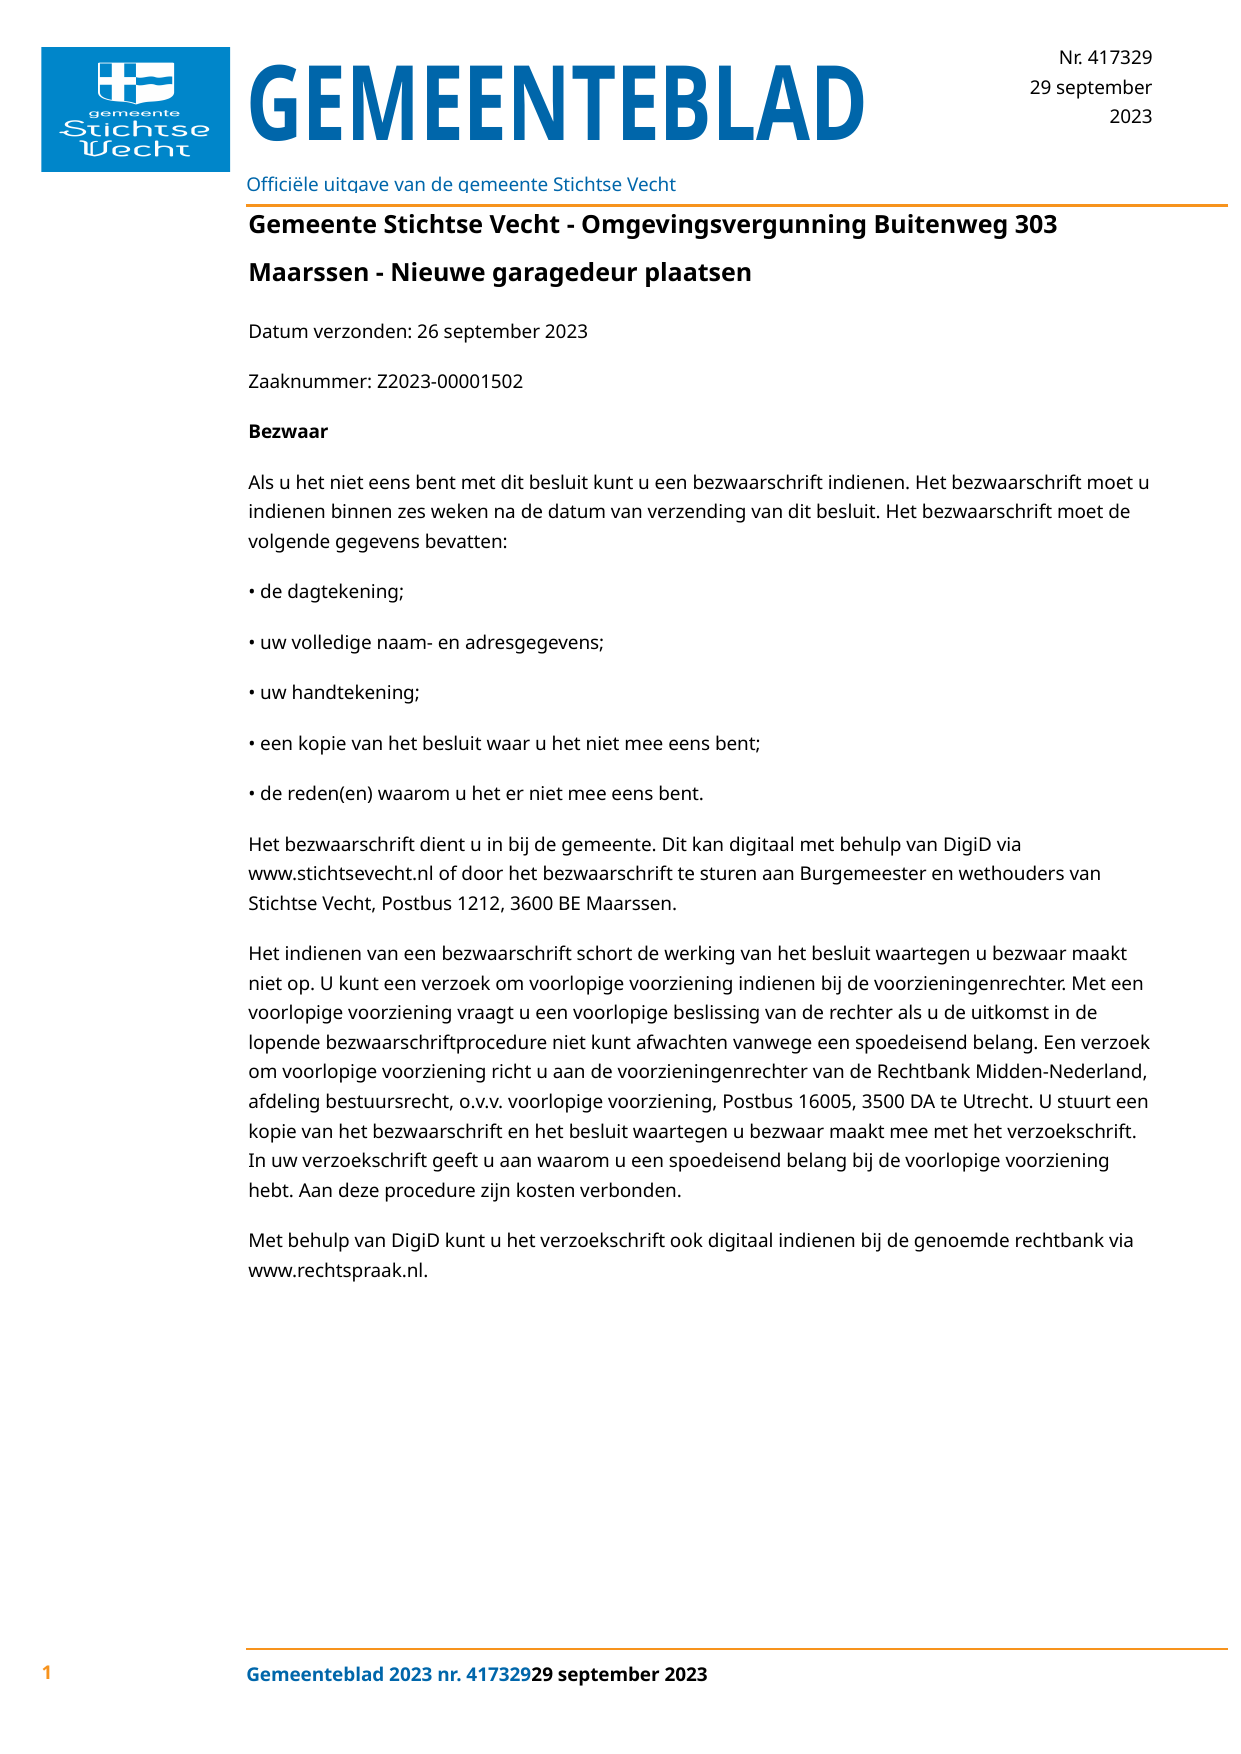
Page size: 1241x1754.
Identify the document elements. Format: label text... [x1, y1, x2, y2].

text • de dagtekening; [248, 579, 1152, 604]
text Het indienen van een bezwaarschrift schort de werking van het besluit waartegen u bezwaar maakt niet op. U kunt een verzoek om voorlopige voorziening indienen bij de voorzieningenrechter. Met een voorlopige voorziening vraagt u een voorlopige beslissing van de rechter als u de uitkomst in de lopende bezwaarschriftprocedure niet kunt afwachten vanwege een spoedeisend belang. Een verzoek om voorlopige voorziening richt u aan de voorzieningenrechter van de Rechtbank Midden-Nederland, afdeling bestuursrecht, o.v.v. voorlopige voorziening, Postbus 16005, 3500 DA te Utrecht. U stuurt een kopie van het bezwaarschrift en het besluit waartegen u bezwaar maakt mee met het verzoekschrift. In uw verzoekschrift geeft u aan waarom u een spoedeisend belang bij de voorlopige voorziening hebt. Aan deze procedure zijn kosten verbonden. [248, 940, 1152, 1203]
picture [137, 63, 174, 103]
text Met behulp van DigiD kunt u het verzoekschrift ook digitaal indienen bij de genoemde rechtbank via www.rechtspraak.nl. [248, 1227, 1152, 1283]
text • een kopie van het besluit waar u het niet mee eens bent; [248, 730, 1152, 756]
picture [99, 63, 135, 101]
text Gemeente Stichtse Vecht - Omgevingsvergunning Buitenweg 303 Maarssen - Nieuwe garagedeur plaatsen [248, 207, 1152, 288]
text Als u het niet eens bent met dit besluit kunt u een bezwaarschrift indienen. Het bezwaarschrift moet u indienen binnen zes weken na de datum van verzending van dit besluit. Het bezwaarschrift moet de volgende gegevens bevatten: [248, 469, 1152, 554]
text • uw handtekening; [248, 679, 1152, 705]
text Bezwaar [248, 419, 1152, 444]
text Datum verzonden: 26 september 2023 [248, 318, 1152, 344]
text • de reden(en) waarom u het er niet mee eens bent. [248, 780, 1152, 806]
text Het bezwaarschrift dient u in bij de gemeente. Dit kan digitaal met behulp van DigiD via www.stichtsevecht.nl of door het bezwaarschrift te sturen aan Burgemeester en wethouders van Stichtse Vecht, Postbus 1212, 3600 BE Maarssen. [248, 831, 1152, 916]
text • uw volledige naam- en adresgegevens; [248, 629, 1152, 655]
text Zaaknummer: Z2023-00001502 [248, 368, 1152, 394]
